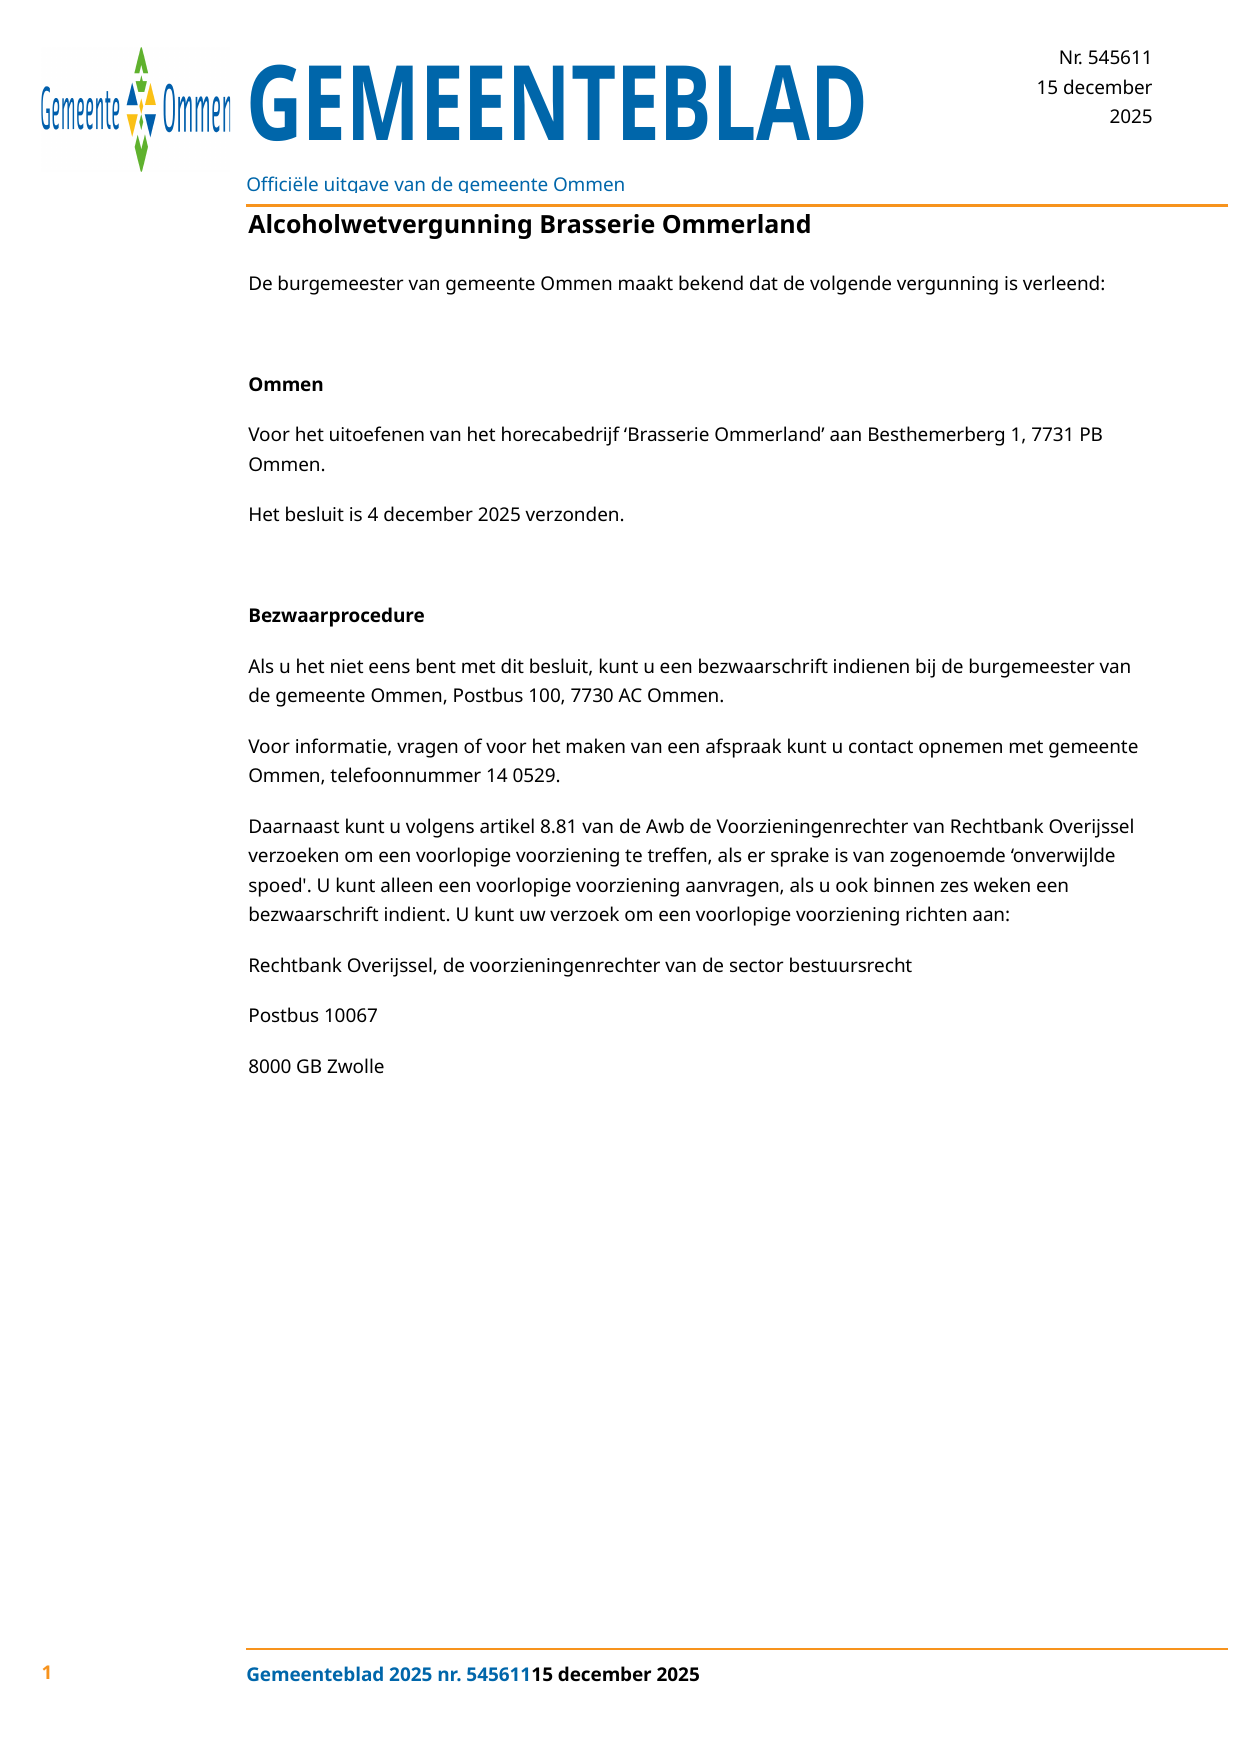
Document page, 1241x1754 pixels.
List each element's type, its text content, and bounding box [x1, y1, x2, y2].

text Bezwaarprocedure [248, 602, 1152, 628]
text Als u het niet eens bent met dit besluit, kunt u een bezwaarschrift indienen bij de burgemeester van de gemeente Ommen, Postbus 100, 7730 AC Ommen. [248, 653, 1152, 708]
picture [41, 47, 231, 172]
text Voor informatie, vragen of voor het maken van een afspraak kunt u contact opnemen met gemeente Ommen, telefoonnummer 14 0529. [248, 733, 1152, 788]
text Daarnaast kunt u volgens artikel 8.81 van de Awb de Voorzieningenrechter van Rechtbank Overijssel verzoeken om een voorlopige voorziening te treffen, als er sprake is van zogenoemde ‘onverwijlde spoed'. U kunt alleen een voorlopige voorziening aanvragen, als u ook binnen zes weken een bezwaarschrift indient. U kunt uw verzoek om een voorlopige voorziening richten aan: [248, 813, 1152, 927]
text Ommen [248, 371, 1152, 397]
text Voor het uitoefenen van het horecabedrijf ‘Brasserie Ommerland’ aan Besthemerberg 1, 7731 PB Ommen. [248, 422, 1152, 477]
text Alcoholwetvergunning Brasserie Ommerland [248, 207, 1152, 241]
text Postbus 10067 [248, 1002, 1152, 1028]
text Rechtbank Overijssel, de voorzieningenrechter van de sector bestuursrecht [248, 952, 1152, 978]
text Het besluit is 4 december 2025 verzonden. [248, 502, 1152, 527]
text De burgemeester van gemeente Ommen maakt bekend dat de volgende vergunning is verleend: [248, 270, 1152, 296]
text 8000 GB Zwolle [248, 1053, 1152, 1078]
